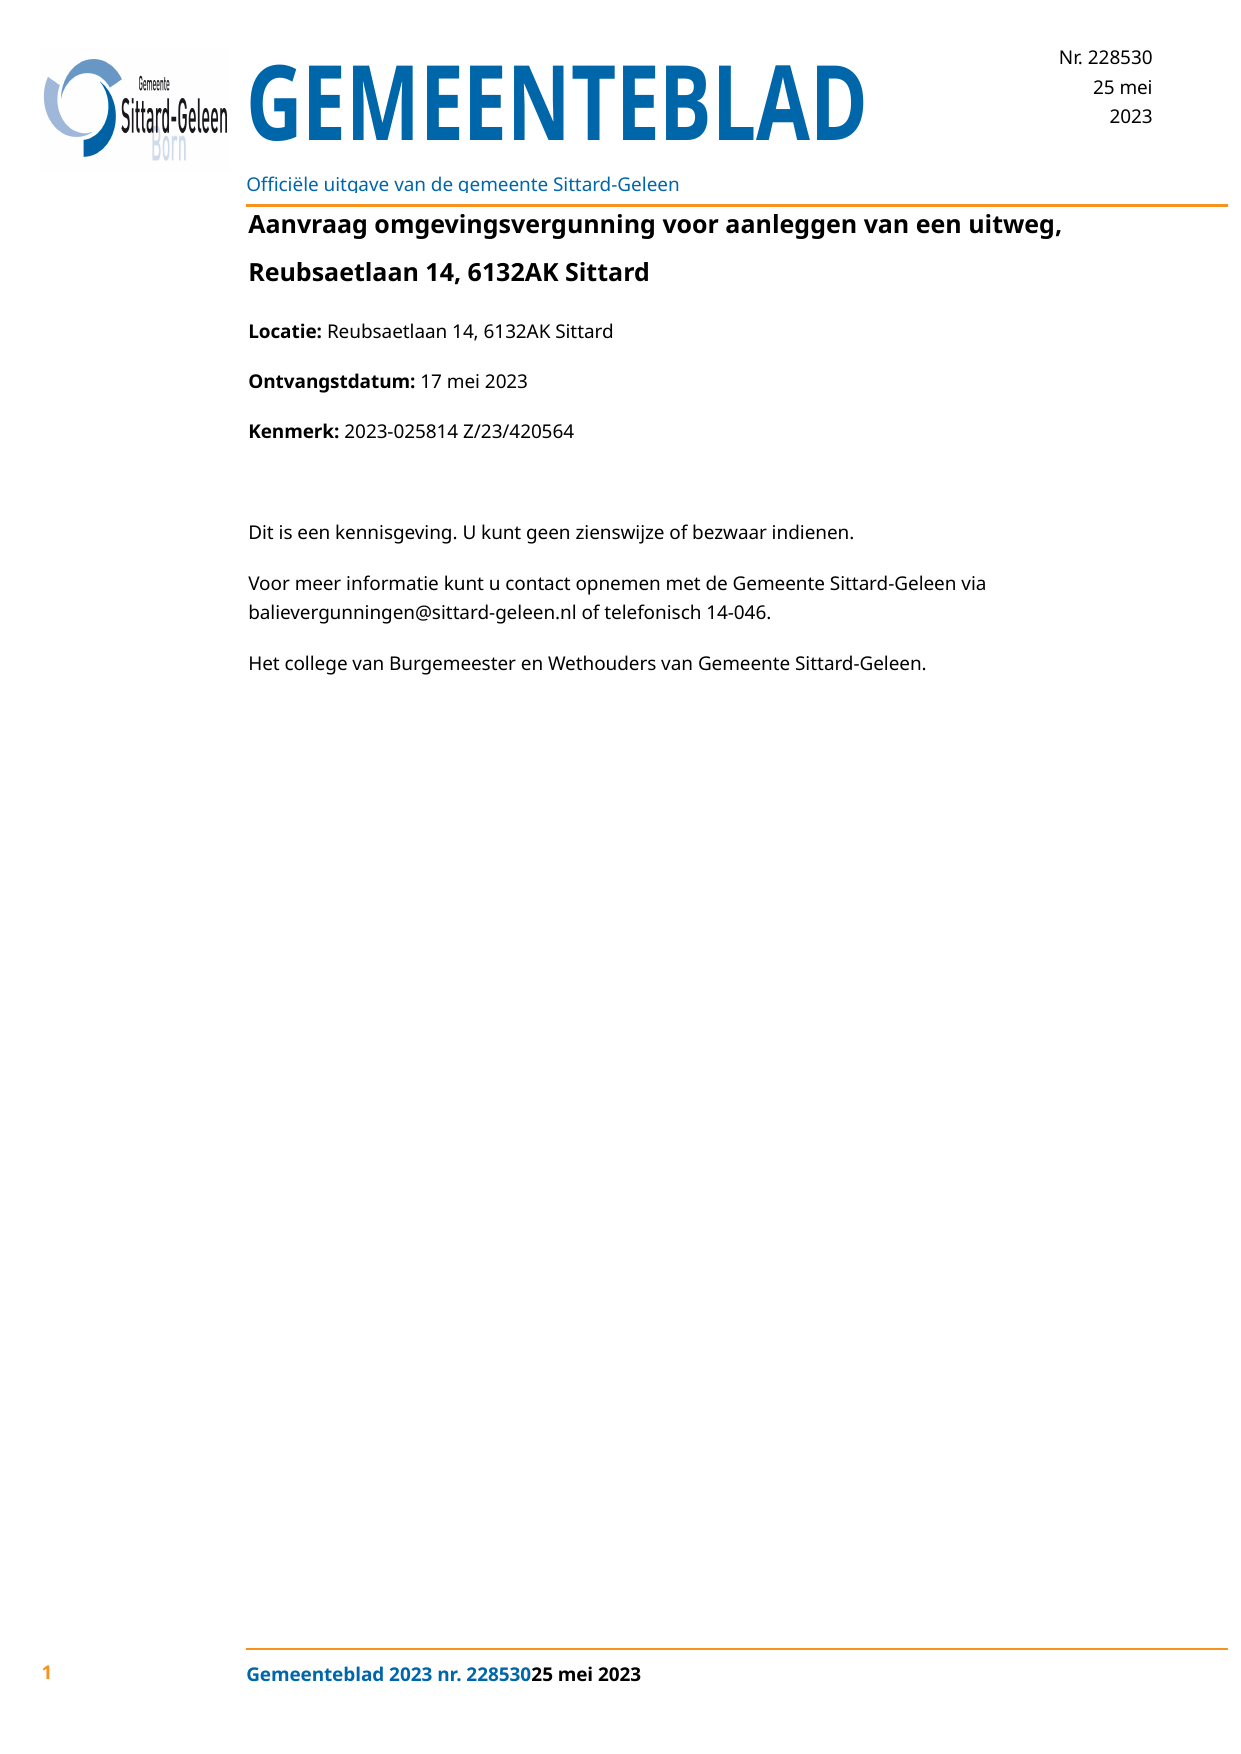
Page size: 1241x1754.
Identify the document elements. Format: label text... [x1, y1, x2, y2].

text Aanvraag omgevingsvergunning voor aanleggen van een uitweg, Reubsaetlaan 14, 6132AK Sittard [248, 207, 1152, 288]
text Het college van Burgemeester en Wethouders van Gemeente Sittard-Geleen. [248, 650, 1152, 676]
text Voor meer informatie kunt u contact opnemen met de Gemeente Sittard-Geleen via balievergunningen@sittard-geleen.nl of telefonisch 14-046. [248, 570, 1152, 625]
text Dit is een kennisgeving. U kunt geen zienswijze of bezwaar indienen. [248, 519, 1152, 545]
picture [41, 47, 231, 172]
text Kenmerk: 2023-025814 Z/23/420564 [248, 419, 1152, 444]
text Ontvangstdatum: 17 mei 2023 [248, 368, 1152, 394]
text Locatie: Reubsaetlaan 14, 6132AK Sittard [248, 318, 1152, 344]
